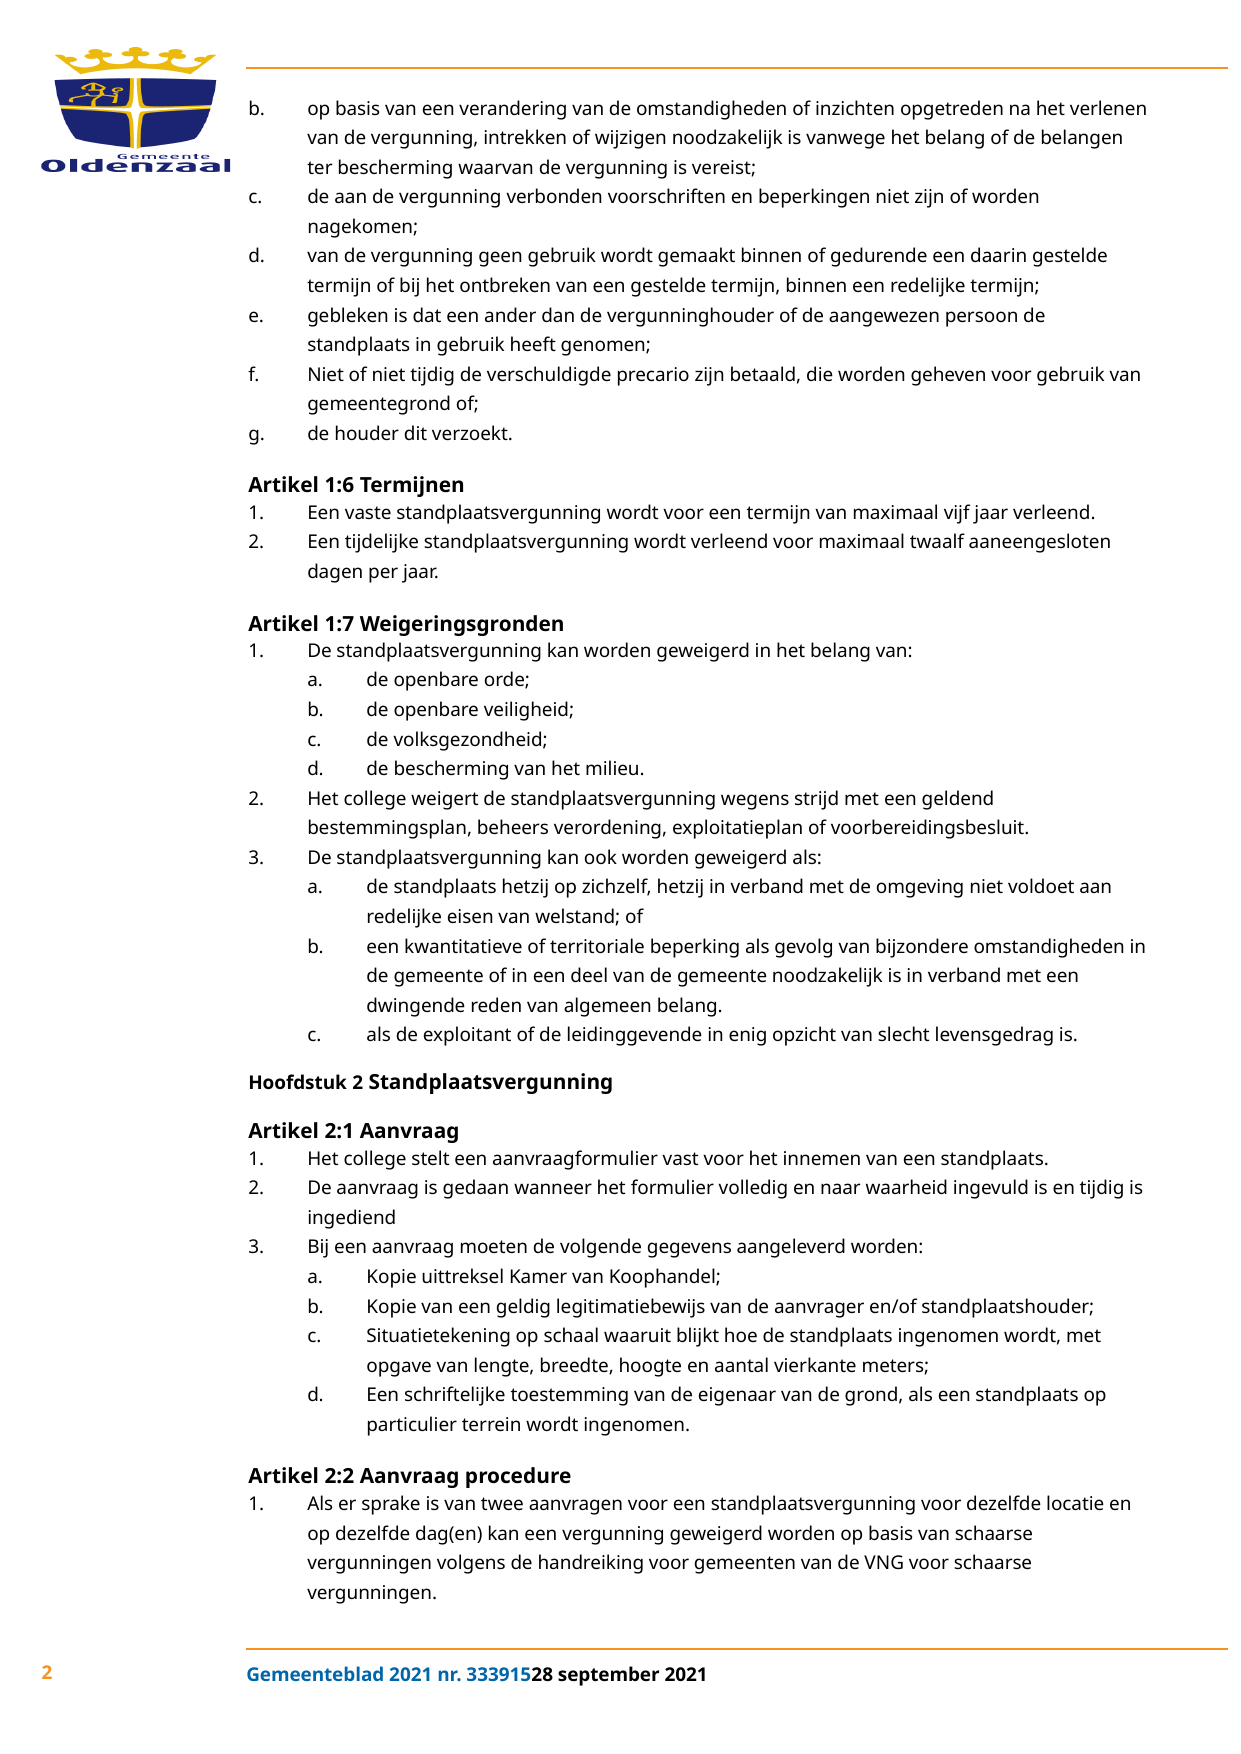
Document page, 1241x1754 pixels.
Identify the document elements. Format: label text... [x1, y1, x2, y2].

picture [41, 47, 231, 172]
text Artikel 2:2 Aanvraag procedure [248, 1462, 1152, 1490]
list de houder dit verzoekt. [248, 420, 1152, 446]
list de openbare veiligheid; [307, 696, 1152, 722]
list Als er sprake is van twee aanvragen voor een standplaatsvergunning voor dezelfde locatie en op dezelfde dag(en) kan een vergunning geweigerd worden op basis van schaarse vergunningen volgens de handreiking voor gemeenten van de VNG voor schaarse vergunningen. [248, 1490, 1152, 1604]
list De standplaatsvergunning kan ook worden geweigerd als: [248, 844, 1152, 870]
list Situatietekening op schaal waaruit blijkt hoe de standplaats ingenomen wordt, met opgave van lengte, breedte, hoogte en aantal vierkante meters; [307, 1322, 1152, 1378]
list De standplaatsvergunning kan worden geweigerd in het belang van: [248, 637, 1152, 663]
list De aanvraag is gedaan wanneer het formulier volledig en naar waarheid ingevuld is en tijdig is ingediend [248, 1174, 1152, 1230]
list een kwantitatieve of territoriale beperking als gevolg van bijzondere omstandigheden in de gemeente of in een deel van de gemeente noodzakelijk is in verband met een dwingende reden van algemeen belang. [307, 933, 1152, 1018]
list Kopie van een geldig legitimatiebewijs van de aanvrager en/of standplaatshouder; [307, 1293, 1152, 1319]
list als de exploitant of de leidinggevende in enig opzicht van slecht levensgedrag is. [307, 1022, 1152, 1047]
list gebleken is dat een ander dan de vergunninghouder of de aangewezen persoon de standplaats in gebruik heeft genomen; [248, 302, 1152, 357]
list Een vaste standplaatsvergunning wordt voor een termijn van maximaal vijf jaar verleend. [248, 499, 1152, 525]
list van de vergunning geen gebruik wordt gemaakt binnen of gedurende een daarin gestelde termijn of bij het ontbreken van een gestelde termijn, binnen een redelijke termijn; [248, 243, 1152, 298]
text Artikel 2:1 Aanvraag [248, 1117, 1152, 1145]
list de standplaats hetzij op zichzelf, hetzij in verband met de omgeving niet voldoet aan redelijke eisen van welstand; of [307, 874, 1152, 929]
list op basis van een verandering van de omstandigheden of inzichten opgetreden na het verlenen van de vergunning, intrekken of wijzigen noodzakelijk is vanwege het belang of de belangen ter bescherming waarvan de vergunning is vereist; [248, 95, 1152, 180]
list de bescherming van het milieu. [307, 755, 1152, 781]
list de openbare orde; [307, 667, 1152, 692]
text Hoofdstuk 2 Standplaatsvergunning [248, 1067, 1152, 1096]
text Artikel 1:7 Weigeringsgronden [248, 609, 1152, 637]
list de aan de vergunning verbonden voorschriften en beperkingen niet zijn of worden nagekomen; [248, 183, 1152, 239]
list Een tijdelijke standplaatsvergunning wordt verleend voor maximaal twaalf aaneengesloten dagen per jaar. [248, 529, 1152, 584]
list Kopie uittreksel Kamer van Koophandel; [307, 1263, 1152, 1289]
list Het college weigert de standplaatsvergunning wegens strijd met een geldend bestemmingsplan, beheers verordening, exploitatieplan of voorbereidingsbesluit. [248, 785, 1152, 840]
list Het college stelt een aanvraagformulier vast voor het innemen van een standplaats. [248, 1145, 1152, 1171]
list Niet of niet tijdig de verschuldigde precario zijn betaald, die worden geheven voor gebruik van gemeentegrond of; [248, 361, 1152, 416]
list Een schriftelijke toestemming van de eigenaar van de grond, als een standplaats op particulier terrein wordt ingenomen. [307, 1382, 1152, 1437]
text Artikel 1:6 Termijnen [248, 471, 1152, 499]
list Bij een aanvraag moeten de volgende gegevens aangeleverd worden: [248, 1234, 1152, 1259]
list de volksgezondheid; [307, 726, 1152, 752]
